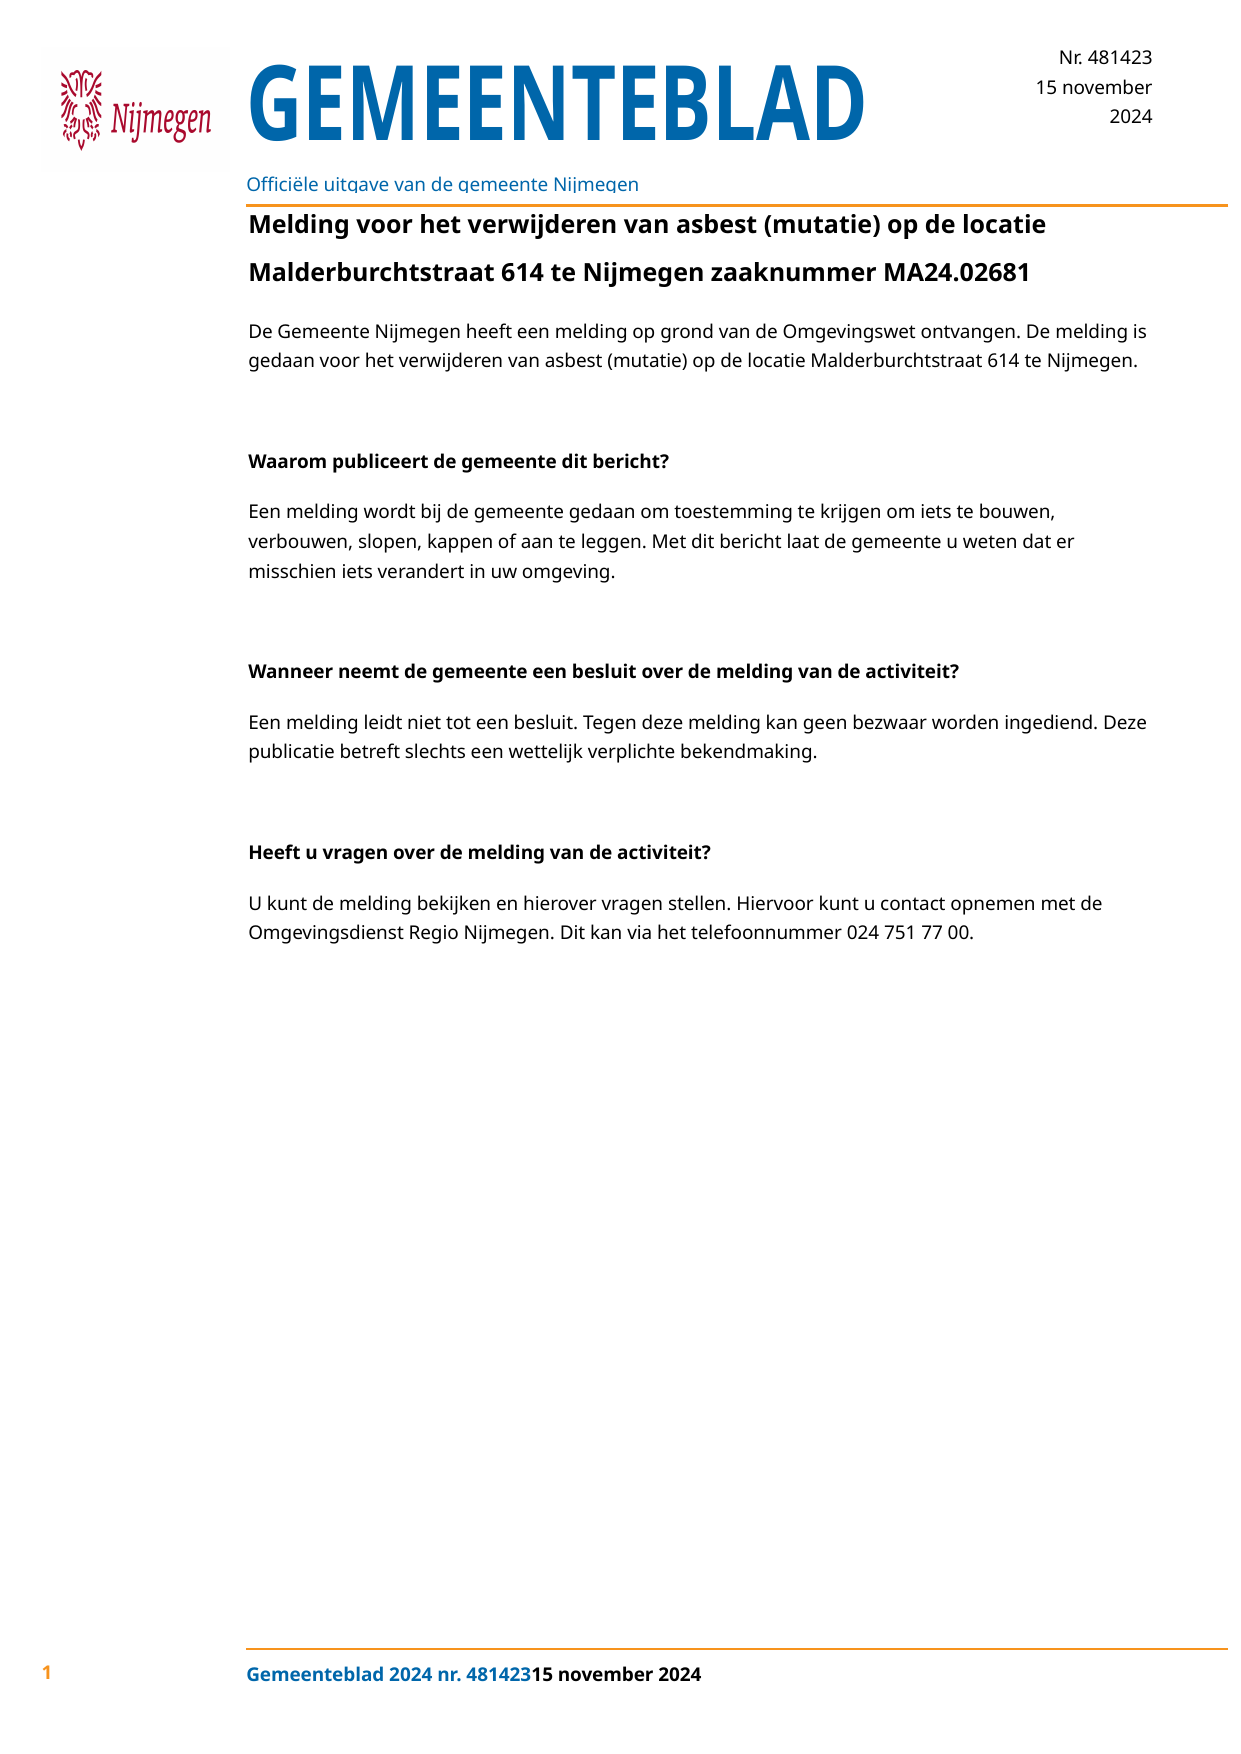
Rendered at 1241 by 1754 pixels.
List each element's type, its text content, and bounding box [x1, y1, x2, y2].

text De Gemeente Nijmegen heeft een melding op grond van de Omgevingswet ontvangen. De melding is gedaan voor het verwijderen van asbest (mutatie) op de locatie Malderburchtstraat 614 te Nijmegen. [248, 318, 1152, 373]
picture [41, 47, 231, 172]
text U kunt de melding bekijken en hierover vragen stellen. Hiervoor kunt u contact opnemen met de Omgevingsdienst Regio Nijmegen. Dit kan via het telefoonnummer 024 751 77 00. [248, 890, 1152, 945]
text Een melding leidt niet tot een besluit. Tegen deze melding kan geen bezwaar worden ingediend. Deze publicatie betreft slechts een wettelijk verplichte bekendmaking. [248, 709, 1152, 764]
text Heeft u vragen over de melding van de activiteit? [248, 839, 1152, 865]
text Waarom publiceert de gemeente dit bericht? [248, 448, 1152, 474]
text Melding voor het verwijderen van asbest (mutatie) op de locatie Malderburchtstraat 614 te Nijmegen zaaknummer MA24.02681 [248, 207, 1152, 288]
text Wanneer neemt de gemeente een besluit over de melding van de activiteit? [248, 659, 1152, 684]
text Een melding wordt bij de gemeente gedaan om toestemming te krijgen om iets te bouwen, verbouwen, slopen, kappen of aan te leggen. Met dit bericht laat de gemeente u weten dat er misschien iets verandert in uw omgeving. [248, 499, 1152, 584]
